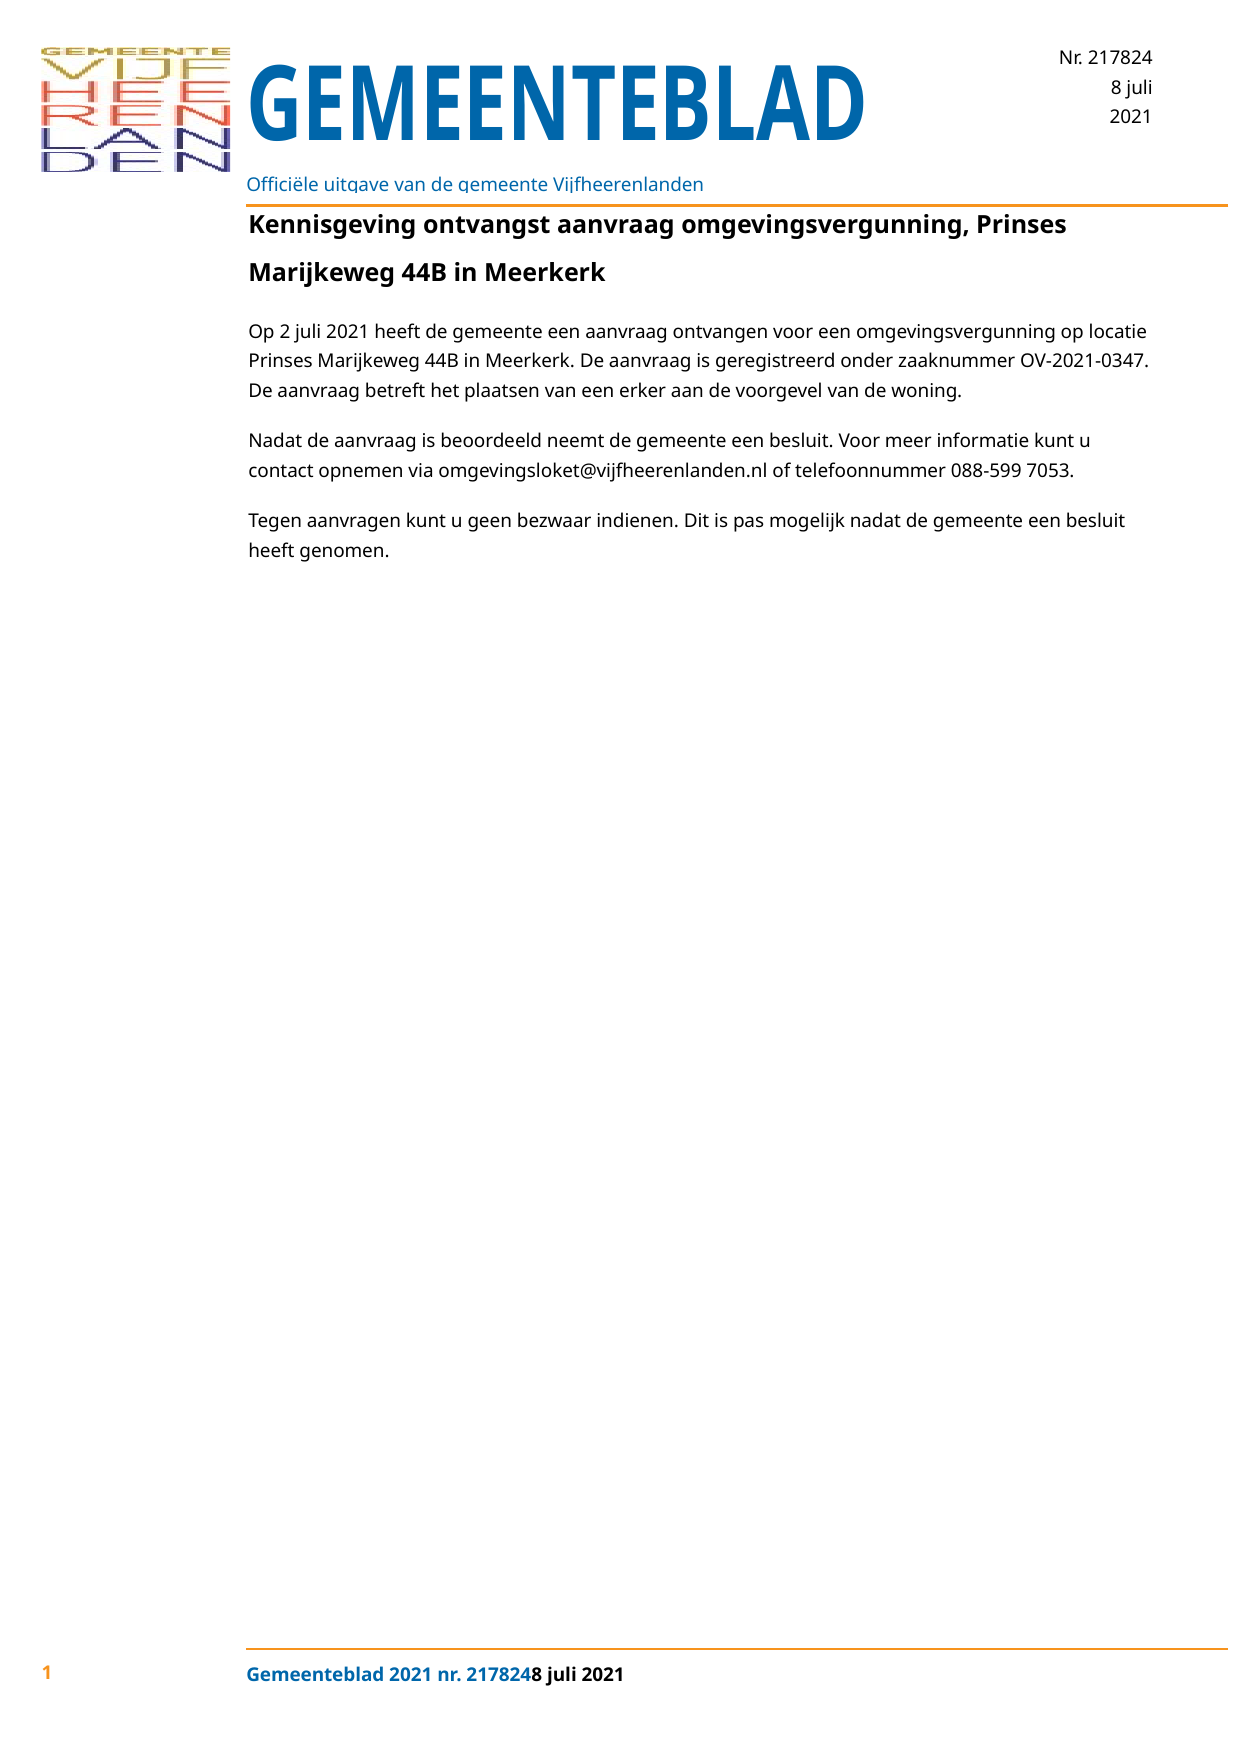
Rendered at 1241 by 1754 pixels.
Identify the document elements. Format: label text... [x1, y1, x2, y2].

text Tegen aanvragen kunt u geen bezwaar indienen. Dit is pas mogelijk nadat de gemeente een besluit heeft genomen. [248, 507, 1152, 563]
text Nadat de aanvraag is beoordeeld neemt de gemeente een besluit. Voor meer informatie kunt u contact opnemen via omgevingsloket@vijfheerenlanden.nl of telefoonnummer 088-599 7053. [248, 427, 1152, 483]
picture [41, 47, 231, 172]
text Kennisgeving ontvangst aanvraag omgevingsvergunning, Prinses Marijkeweg 44B in Meerkerk [248, 207, 1152, 288]
text Op 2 juli 2021 heeft de gemeente een aanvraag ontvangen voor een omgevingsvergunning op locatie Prinses Marijkeweg 44B in Meerkerk. De aanvraag is geregistreerd onder zaaknummer OV-2021-0347. De aanvraag betreft het plaatsen van een erker aan de voorgevel van de woning. [248, 318, 1152, 403]
